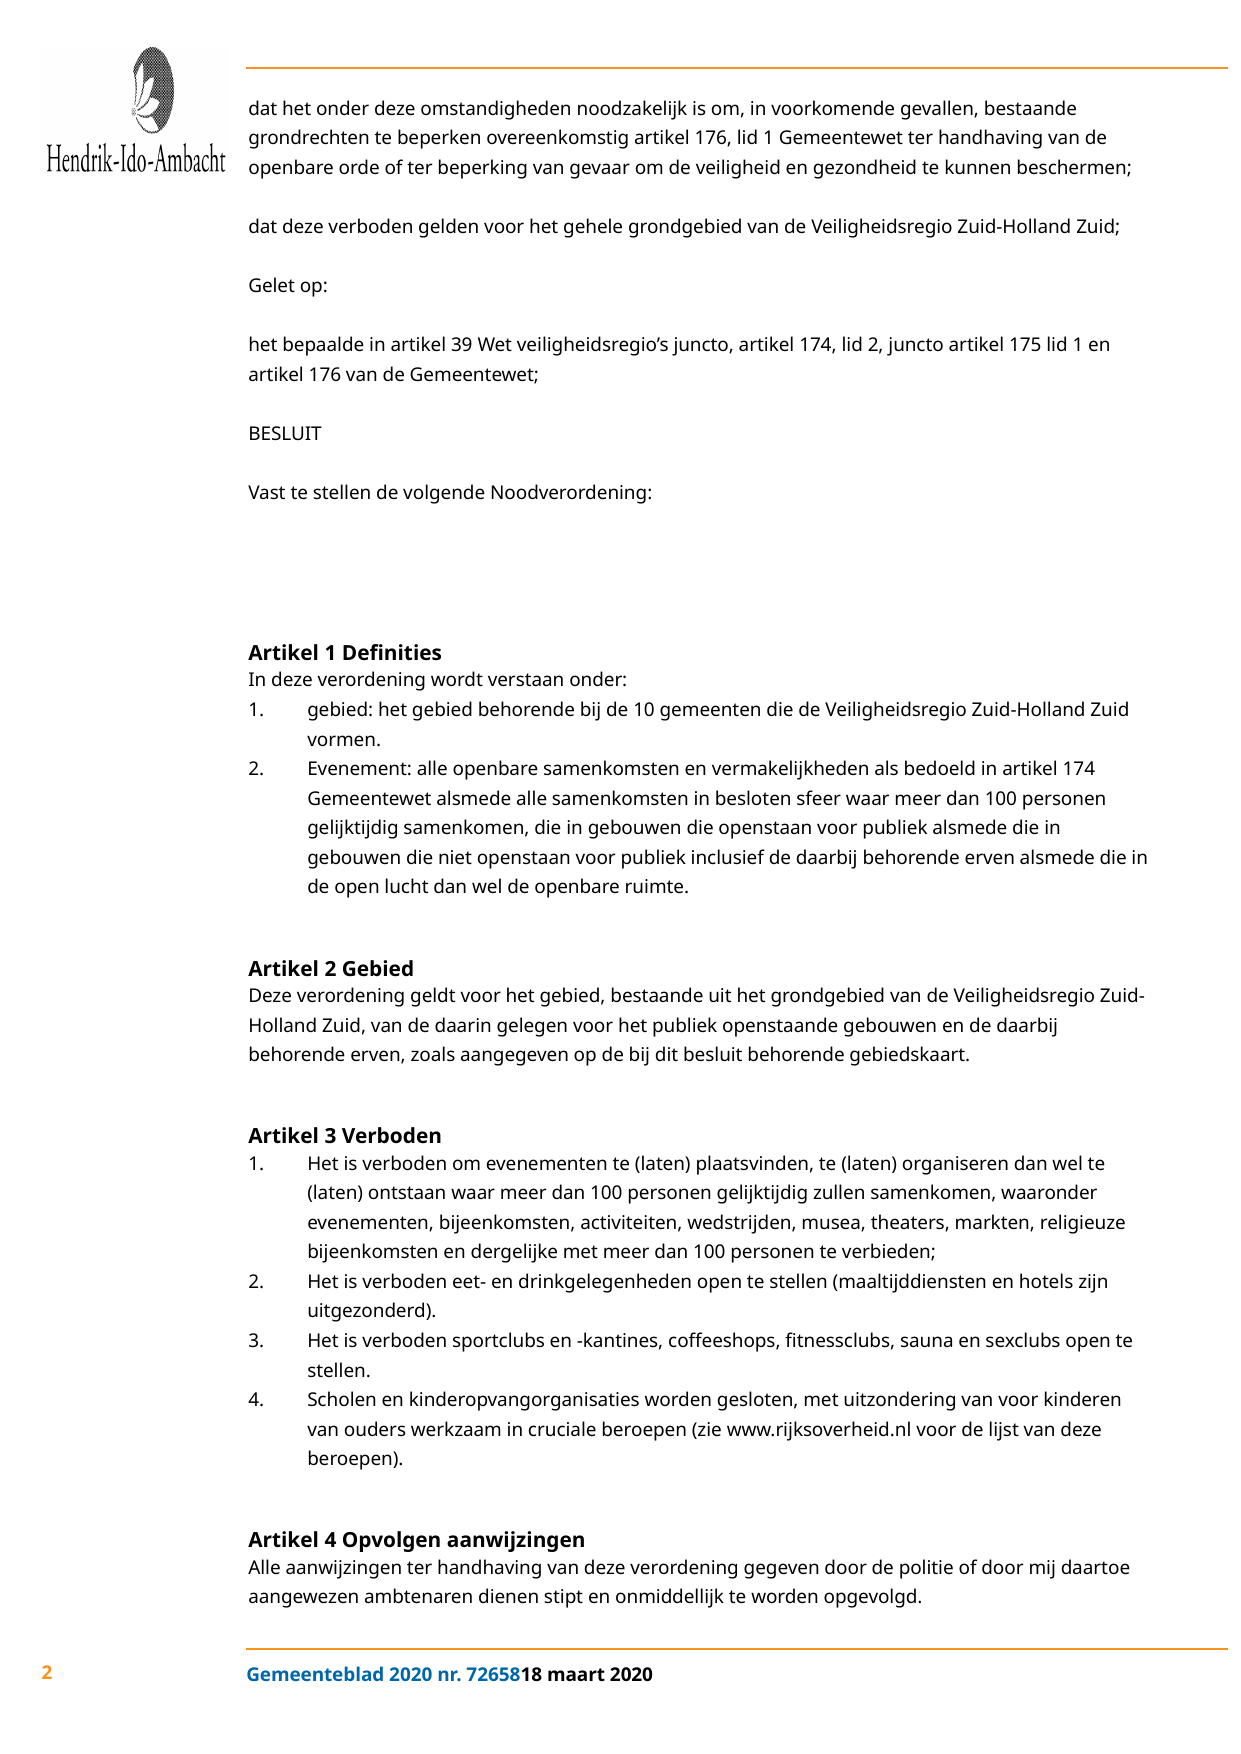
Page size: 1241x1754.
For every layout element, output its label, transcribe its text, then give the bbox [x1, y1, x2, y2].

text Vast te stellen de volgende Noodverordening: [248, 479, 1152, 505]
list Het is verboden eet- en drinkgelegenheden open te stellen (maaltijddiensten en hotels zijn uitgezonderd). [248, 1268, 1152, 1323]
list gebied: het gebied behorende bij de 10 gemeenten die de Veiligheidsregio Zuid-Holland Zuid vormen. [248, 696, 1152, 752]
list Het is verboden sportclubs en -kantines, coffeeshops, fitnessclubs, sauna en sexclubs open te stellen. [248, 1327, 1152, 1383]
text Artikel 4 Opvolgen aanwijzingen [248, 1526, 1152, 1554]
text dat deze verboden gelden voor het gehele grondgebied van de Veiligheidsregio Zuid-Holland Zuid; [248, 213, 1152, 239]
text Artikel 1 Definities [248, 638, 1152, 667]
text Alle aanwijzingen ter handhaving van deze verordening gegeven door de politie of door mij daartoe aangewezen ambtenaren dienen stipt en onmiddellijk te worden opgevolgd. [248, 1554, 1152, 1609]
text In deze verordening wordt verstaan onder: [248, 667, 1152, 692]
text BESLUIT [248, 420, 1152, 446]
text het bepaalde in artikel 39 Wet veiligheidsregio’s juncto, artikel 174, lid 2, juncto artikel 175 lid 1 en artikel 176 van de Gemeentewet; [248, 331, 1152, 387]
text Deze verordening geldt voor het gebied, bestaande uit het grondgebied van de Veiligheidsregio Zuid-Holland Zuid, van de daarin gelegen voor het publiek openstaande gebouwen en de daarbij behorende erven, zoals aangegeven op de bij dit besluit behorende gebiedskaart. [248, 982, 1152, 1067]
list Evenement: alle openbare samenkomsten en vermakelijkheden als bedoeld in artikel 174 Gemeentewet alsmede alle samenkomsten in besloten sfeer waar meer dan 100 personen gelijktijdig samenkomen, die in gebouwen die openstaan voor publiek alsmede die in gebouwen die niet openstaan voor publiek inclusief de daarbij behorende erven alsmede die in de open lucht dan wel de openbare ruimte. [248, 755, 1152, 899]
text Gelet op: [248, 272, 1152, 298]
list Scholen en kinderopvangorganisaties worden gesloten, met uitzondering van voor kinderen van ouders werkzaam in cruciale beroepen (zie www.rijksoverheid.nl voor de lijst van deze beroepen). [248, 1386, 1152, 1471]
picture [41, 47, 231, 172]
text Artikel 2 Gebied [248, 954, 1152, 982]
list Het is verboden om evenementen te (laten) plaatsvinden, te (laten) organiseren dan wel te (laten) ontstaan waar meer dan 100 personen gelijktijdig zullen samenkomen, waaronder evenementen, bijeenkomsten, activiteiten, wedstrijden, musea, theaters, markten, religieuze bijeenkomsten en dergelijke met meer dan 100 personen te verbieden; [248, 1150, 1152, 1264]
text dat het onder deze omstandigheden noodzakelijk is om, in voorkomende gevallen, bestaande grondrechten te beperken overeenkomstig artikel 176, lid 1 Gemeentewet ter handhaving van de openbare orde of ter beperking van gevaar om de veiligheid en gezondheid te kunnen beschermen; [248, 95, 1152, 180]
text Artikel 3 Verboden [248, 1121, 1152, 1150]
